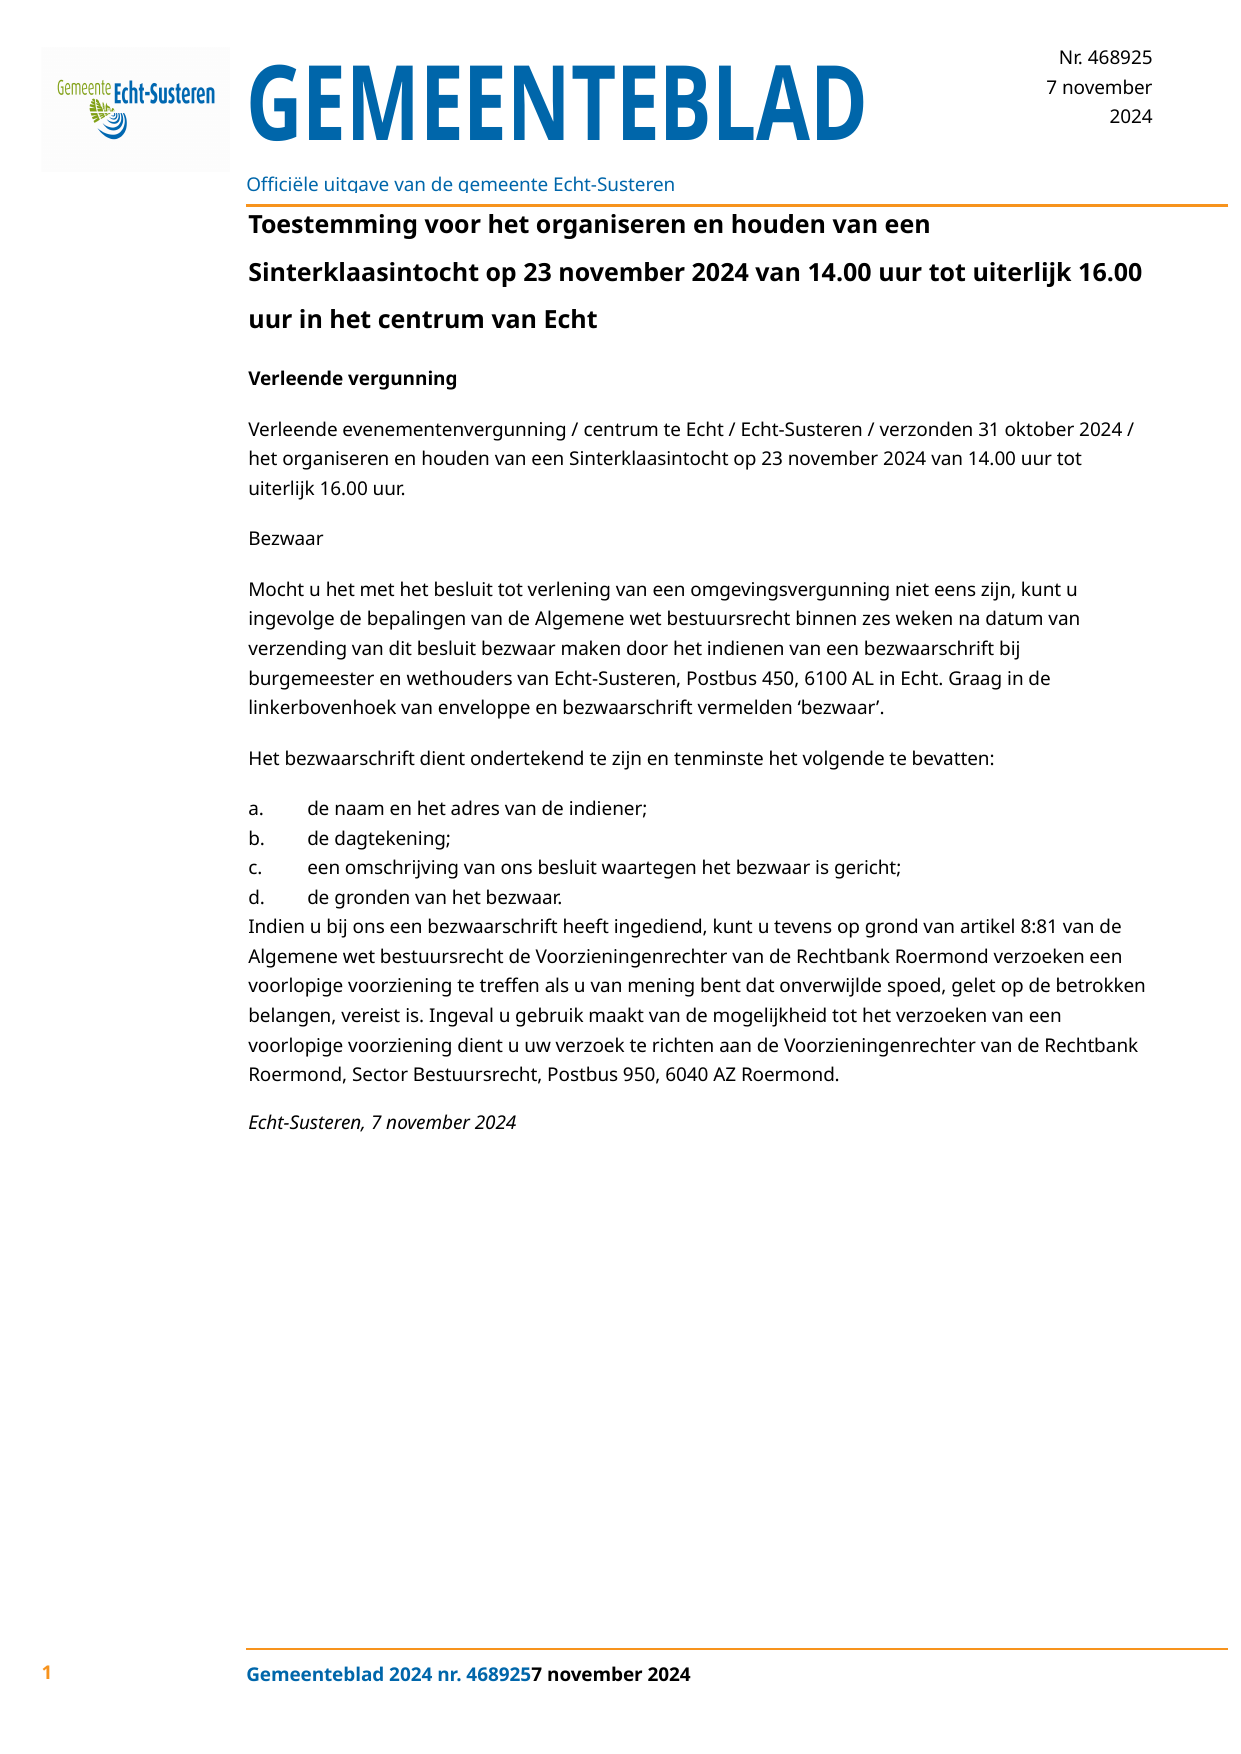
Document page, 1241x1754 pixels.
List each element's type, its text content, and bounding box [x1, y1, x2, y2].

list de dagtekening; [248, 825, 1152, 850]
text Bezwaar [248, 526, 1152, 551]
text Echt-Susteren, 7 november 2024 [248, 1109, 1152, 1135]
text Indien u bij ons een bezwaarschrift heeft ingediend, kunt u tevens op grond van artikel 8:81 van de Algemene wet bestuursrecht de Voorzieningenrechter van de Rechtbank Roermond verzoeken een voorlopige voorziening te treffen als u van mening bent dat onverwijlde spoed, gelet op de betrokken belangen, vereist is. Ingeval u gebruik maakt van de mogelijkheid tot het verzoeken van een voorlopige voorziening dient u uw verzoek te richten aan de Voorzieningenrechter van de Rechtbank Roermond, Sector Bestuursrecht, Postbus 950, 6040 AZ Roermond. [248, 913, 1152, 1087]
list een omschrijving van ons besluit waartegen het bezwaar is gericht; [248, 854, 1152, 880]
list de gronden van het bezwaar. [248, 884, 1152, 909]
text Het bezwaarschrift dient ondertekend te zijn en tenminste het volgende te bevatten: [248, 745, 1152, 770]
text Toestemming voor het organiseren en houden van een Sinterklaasintocht op 23 november 2024 van 14.00 uur tot uiterlijk 16.00 uur in het centrum van Echt [248, 207, 1152, 336]
text Verleende evenementenvergunning / centrum te Echt / Echt-Susteren / verzonden 31 oktober 2024 / het organiseren en houden van een Sinterklaasintocht op 23 november 2024 van 14.00 uur tot uiterlijk 16.00 uur. [248, 416, 1152, 501]
text Mocht u het met het besluit tot verlening van een omgevingsvergunning niet eens zijn, kunt u ingevolge de bepalingen van de Algemene wet bestuursrecht binnen zes weken na datum van verzending van dit besluit bezwaar maken door het indienen van een bezwaarschrift bij burgemeester en wethouders van Echt-Susteren, Postbus 450, 6100 AL in Echt. Graag in de linkerbovenhoek van enveloppe en bezwaarschrift vermelden ‘bezwaar’. [248, 576, 1152, 720]
list de naam en het adres van de indiener; [248, 795, 1152, 821]
text Verleende vergunning [248, 366, 1152, 391]
picture [41, 47, 231, 172]
